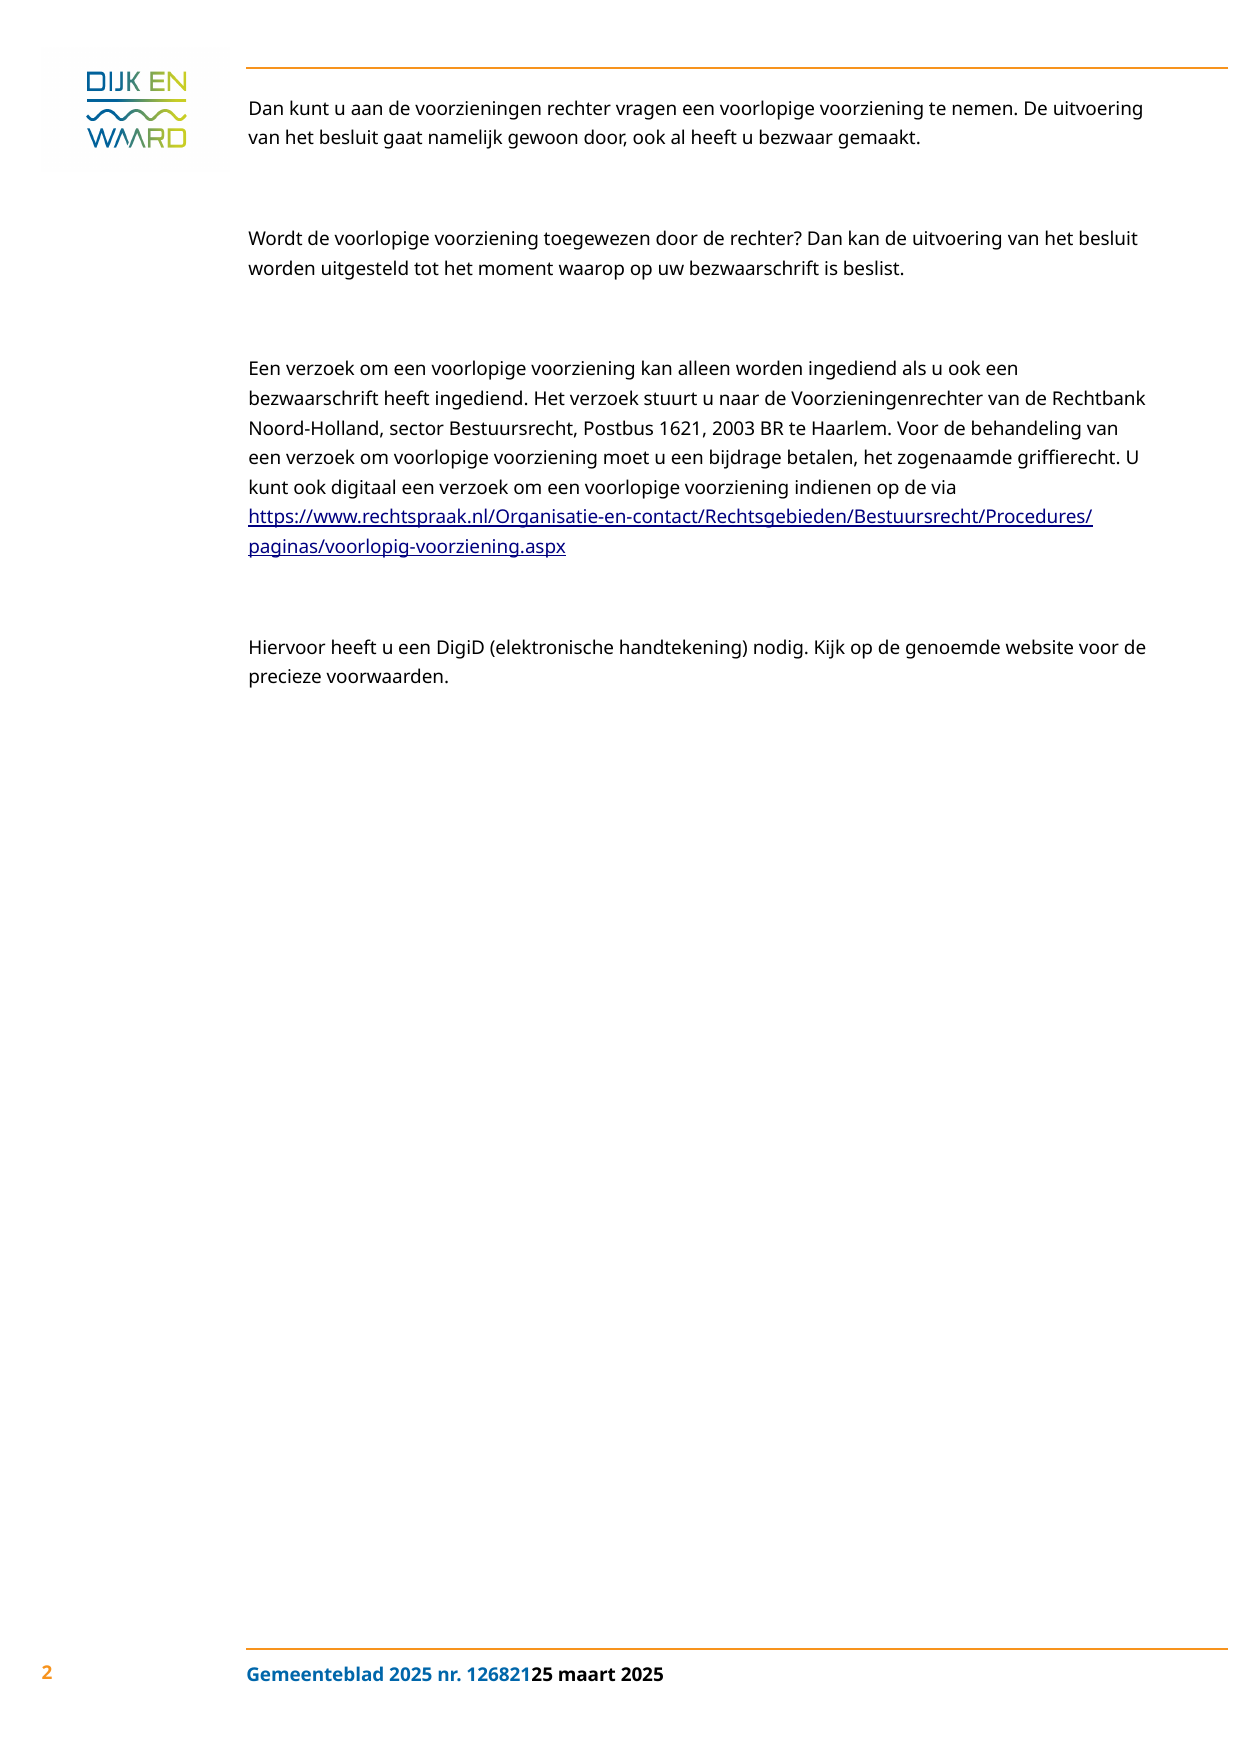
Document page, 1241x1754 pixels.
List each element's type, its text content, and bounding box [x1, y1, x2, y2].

picture [41, 47, 231, 172]
text Wordt de voorlopige voorziening toegewezen door de rechter? Dan kan de uitvoering van het besluit worden uitgesteld tot het moment waarop op uw bezwaarschrift is beslist. [248, 225, 1152, 281]
text Hiervoor heeft u een DigiD (elektronische handtekening) nodig. Kijk op de genoemde website voor de precieze voorwaarden. [248, 634, 1152, 689]
text Dan kunt u aan de voorzieningen rechter vragen een voorlopige voorziening te nemen. De uitvoering van het besluit gaat namelijk gewoon door, ook al heeft u bezwaar gemaakt. [248, 95, 1152, 150]
text Een verzoek om een voorlopige voorziening kan alleen worden ingediend als u ook een bezwaarschrift heeft ingediend. Het verzoek stuurt u naar de Voorzieningenrechter van de Rechtbank Noord-Holland, sector Bestuursrecht, Postbus 1621, 2003 BR te Haarlem. Voor de behandeling van een verzoek om voorlopige voorziening moet u een bijdrage betalen, het zogenaamde griffierecht. U kunt ook digitaal een verzoek om een voorlopige voorziening indienen op de via https://www.rechtspraak.nl/Organisatie-en-contact/Rechtsgebieden/Bestuursrecht/Procedures/paginas/voorlopig-voorziening.aspx [248, 356, 1152, 559]
